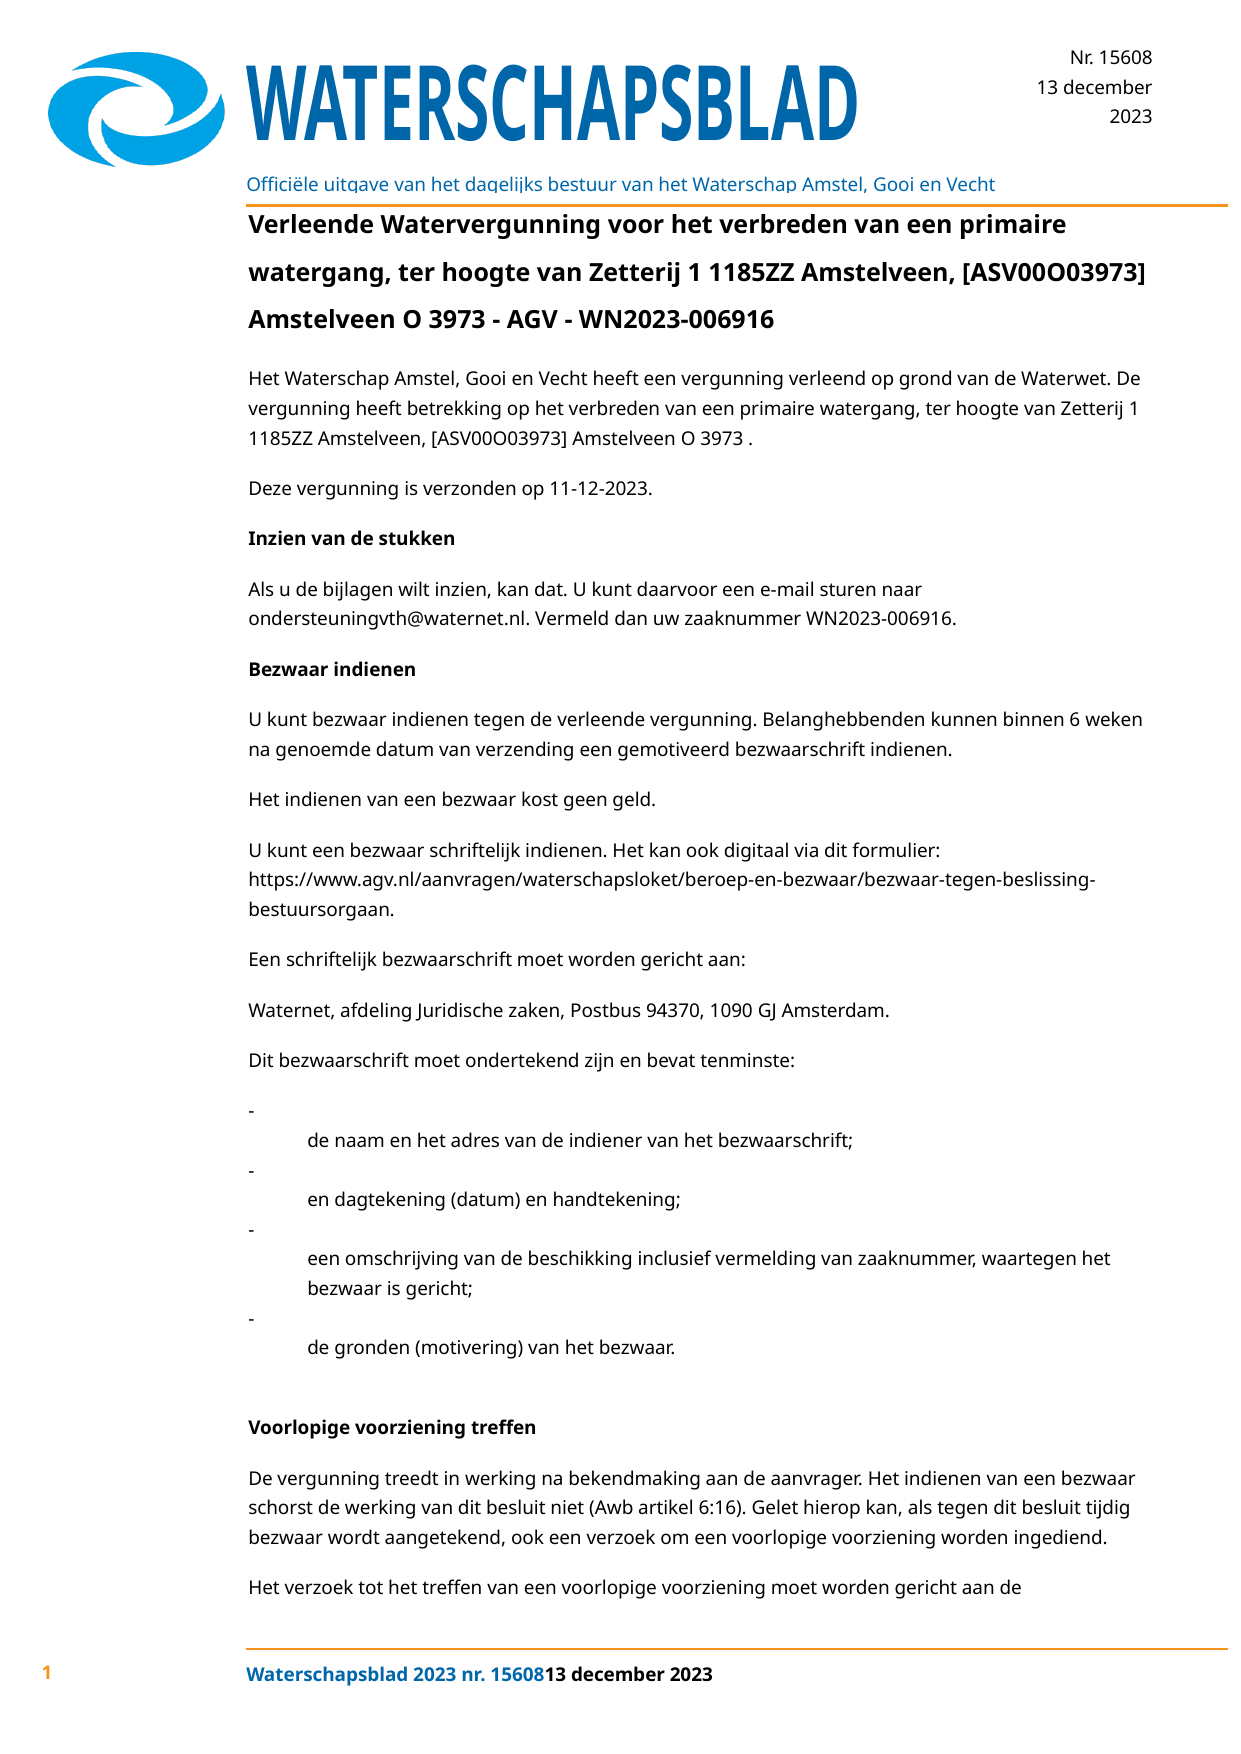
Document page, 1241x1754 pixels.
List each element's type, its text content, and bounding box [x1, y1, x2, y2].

text U kunt een bezwaar schriftelijk indienen. Het kan ook digitaal via dit formulier: https://www.agv.nl/aanvragen/waterschapsloket/beroep-en-bezwaar/bezwaar-tegen-beslissing-bestuursorgaan. [248, 837, 1152, 922]
text Waternet, afdeling Juridische zaken, Postbus 94370, 1090 GJ Amsterdam. [248, 997, 1152, 1022]
list de naam en het adres van de indiener van het bezwaarschrift; [248, 1127, 1152, 1153]
text Bezwaar indienen [248, 656, 1152, 682]
text Het verzoek tot het treffen van een voorlopige voorziening moet worden gericht aan de [248, 1574, 1152, 1600]
text Deze vergunning is verzonden op 11-12-2023. [248, 475, 1152, 501]
text Het indienen van een bezwaar kost geen geld. [248, 786, 1152, 812]
text Inzien van de stukken [248, 526, 1152, 551]
text Verleende Watervergunning voor het verbreden van een primaire watergang, ter hoogte van Zetterij 1 1185ZZ Amstelveen, [ASV00O03973] Amstelveen O 3973 - AGV - WN2023-006916 [248, 207, 1152, 336]
text Voorlopige voorziening treffen [248, 1414, 1152, 1440]
text U kunt bezwaar indienen tegen de verleende vergunning. Belanghebbenden kunnen binnen 6 weken na genoemde datum van verzending een gemotiveerd bezwaarschrift indienen. [248, 706, 1152, 762]
list en dagtekening (datum) en handtekening; [248, 1186, 1152, 1212]
text Als u de bijlagen wilt inzien, kan dat. U kunt daarvoor een e-mail sturen naar ondersteuningvth@waternet.nl. Vermeld dan uw zaaknummer WN2023-006916. [248, 576, 1152, 631]
text Het Waterschap Amstel, Gooi en Vecht heeft een vergunning verleend op grond van de Waterwet. De vergunning heeft betrekking op het verbreden van een primaire watergang, ter hoogte van Zetterij 1 1185ZZ Amstelveen, [ASV00O03973] Amstelveen O 3973 . [248, 366, 1152, 450]
list een omschrijving van de beschikking inclusief vermelding van zaaknummer, waartegen het bezwaar is gericht; [248, 1246, 1152, 1301]
text Dit bezwaarschrift moet ondertekend zijn en bevat tenminste: [248, 1047, 1152, 1073]
text De vergunning treedt in werking na bekendmaking aan de aanvrager. Het indienen van een bezwaar schorst de werking van dit besluit niet (Awb artikel 6:16). Gelet hierop kan, als tegen dit besluit tijdig bezwaar wordt aangetekend, ook een verzoek om een voorlopige voorziening worden ingediend. [248, 1465, 1152, 1549]
picture [41, 47, 231, 172]
list de gronden (motivering) van het bezwaar. [248, 1334, 1152, 1360]
text Een schriftelijk bezwaarschrift moet worden gericht aan: [248, 946, 1152, 972]
